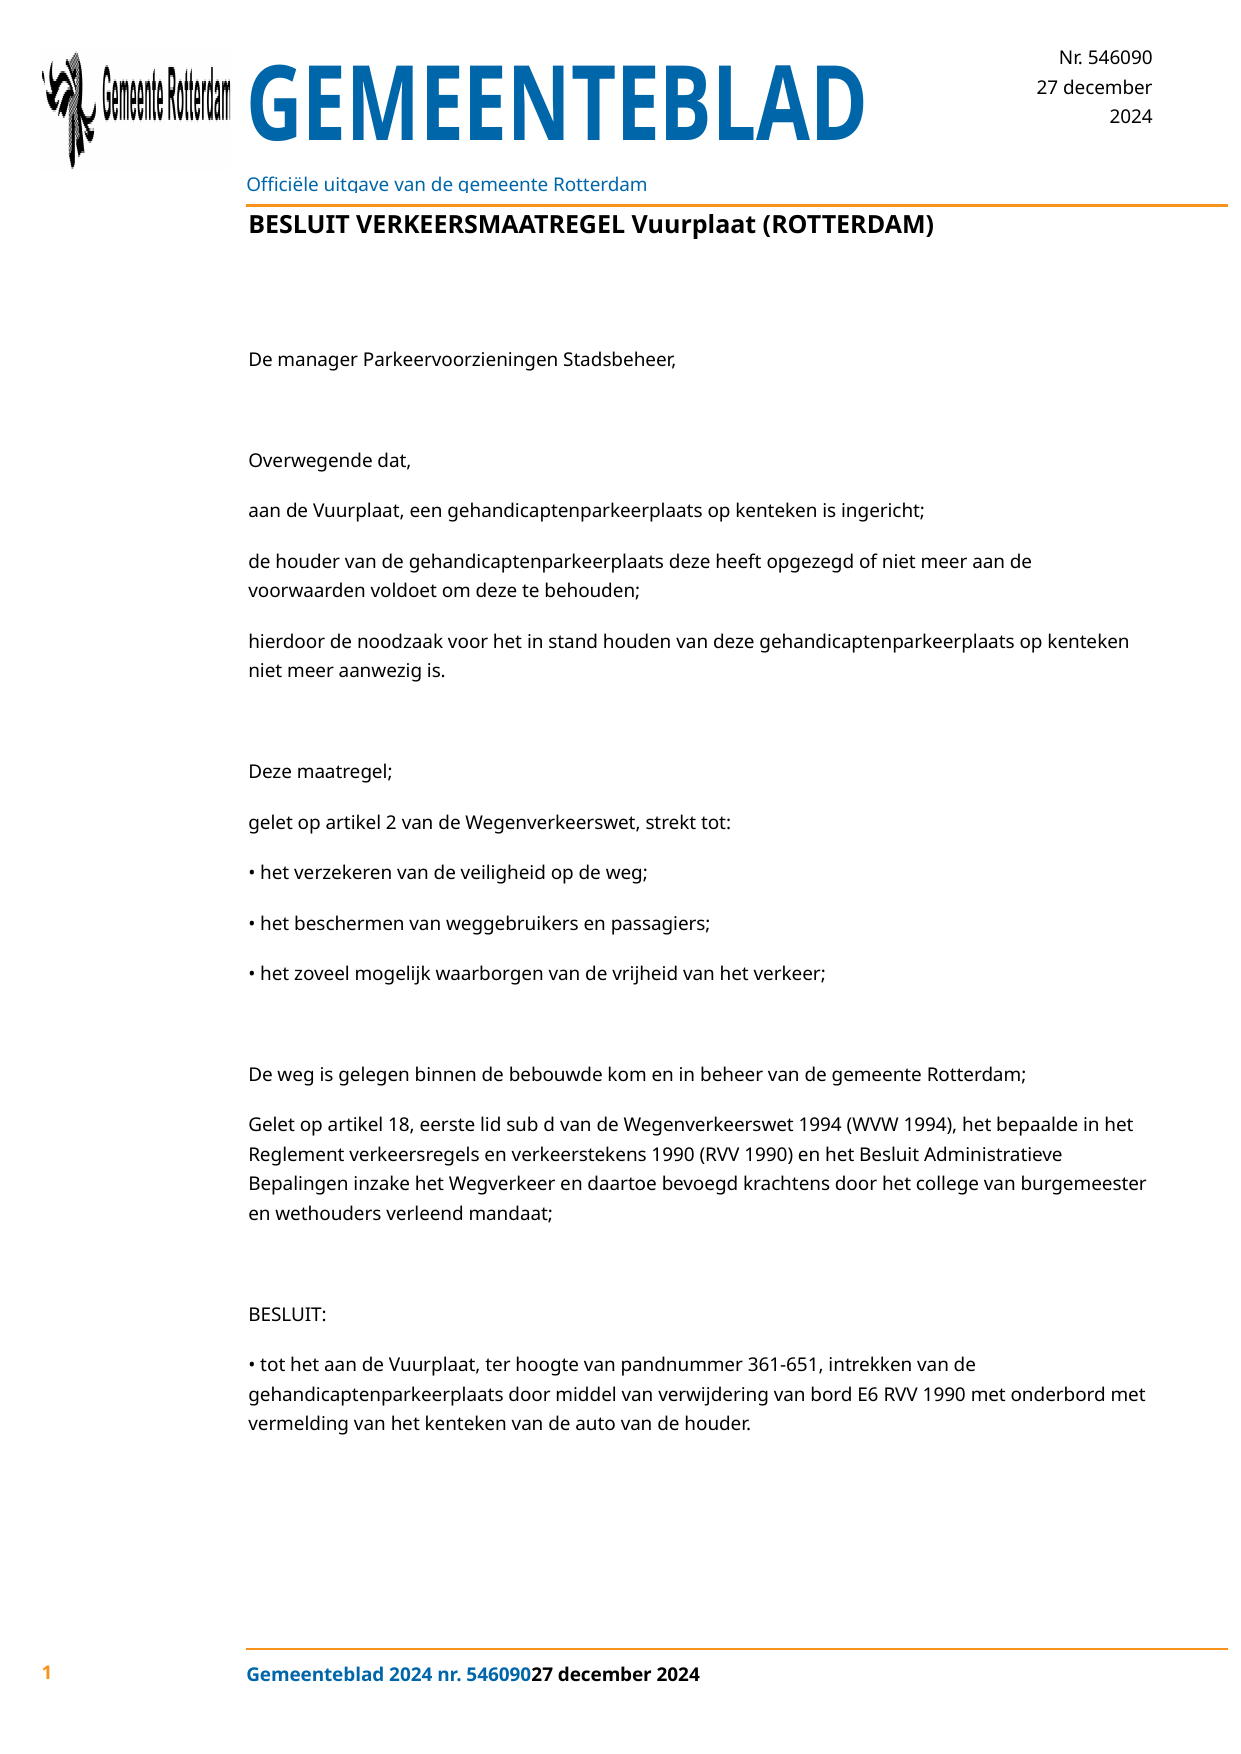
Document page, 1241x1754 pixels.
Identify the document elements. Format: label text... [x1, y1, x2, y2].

text De weg is gelegen binnen de bebouwde kom en in beheer van de gemeente Rotterdam; [248, 1061, 1152, 1087]
text Deze maatregel; [248, 758, 1152, 784]
text • het beschermen van weggebruikers en passagiers; [248, 910, 1152, 936]
text • tot het aan de Vuurplaat, ter hoogte van pandnummer 361-651, intrekken van de gehandicaptenparkeerplaats door middel van verwijdering van bord E6 RVV 1990 met onderbord met vermelding van het kenteken van de auto van de houder. [248, 1351, 1152, 1436]
text BESLUIT VERKEERSMAATREGEL Vuurplaat (ROTTERDAM) [248, 207, 1152, 241]
text • het zoveel mogelijk waarborgen van de vrijheid van het verkeer; [248, 960, 1152, 986]
text aan de Vuurplaat, een gehandicaptenparkeerplaats op kenteken is ingericht; [248, 498, 1152, 523]
text de houder van de gehandicaptenparkeerplaats deze heeft opgezegd of niet meer aan de voorwaarden voldoet om deze te behouden; [248, 548, 1152, 603]
text • het verzekeren van de veiligheid op de weg; [248, 859, 1152, 885]
text Overwegende dat, [248, 447, 1152, 473]
text BESLUIT: [248, 1301, 1152, 1327]
text gelet op artikel 2 van de Wegenverkeerswet, strekt tot: [248, 809, 1152, 835]
text Gelet op artikel 18, eerste lid sub d van de Wegenverkeerswet 1994 (WVW 1994), het bepaalde in het Reglement verkeersregels en verkeerstekens 1990 (RVV 1990) en het Besluit Administratieve Bepalingen inzake het Wegverkeer en daartoe bevoegd krachtens door het college van burgemeester en wethouders verleend mandaat; [248, 1111, 1152, 1226]
picture [41, 47, 231, 172]
text hierdoor de noodzaak voor het in stand houden van deze gehandicaptenparkeerplaats op kenteken niet meer aanwezig is. [248, 628, 1152, 683]
text De manager Parkeervoorzieningen Stadsbeheer, [248, 346, 1152, 372]
